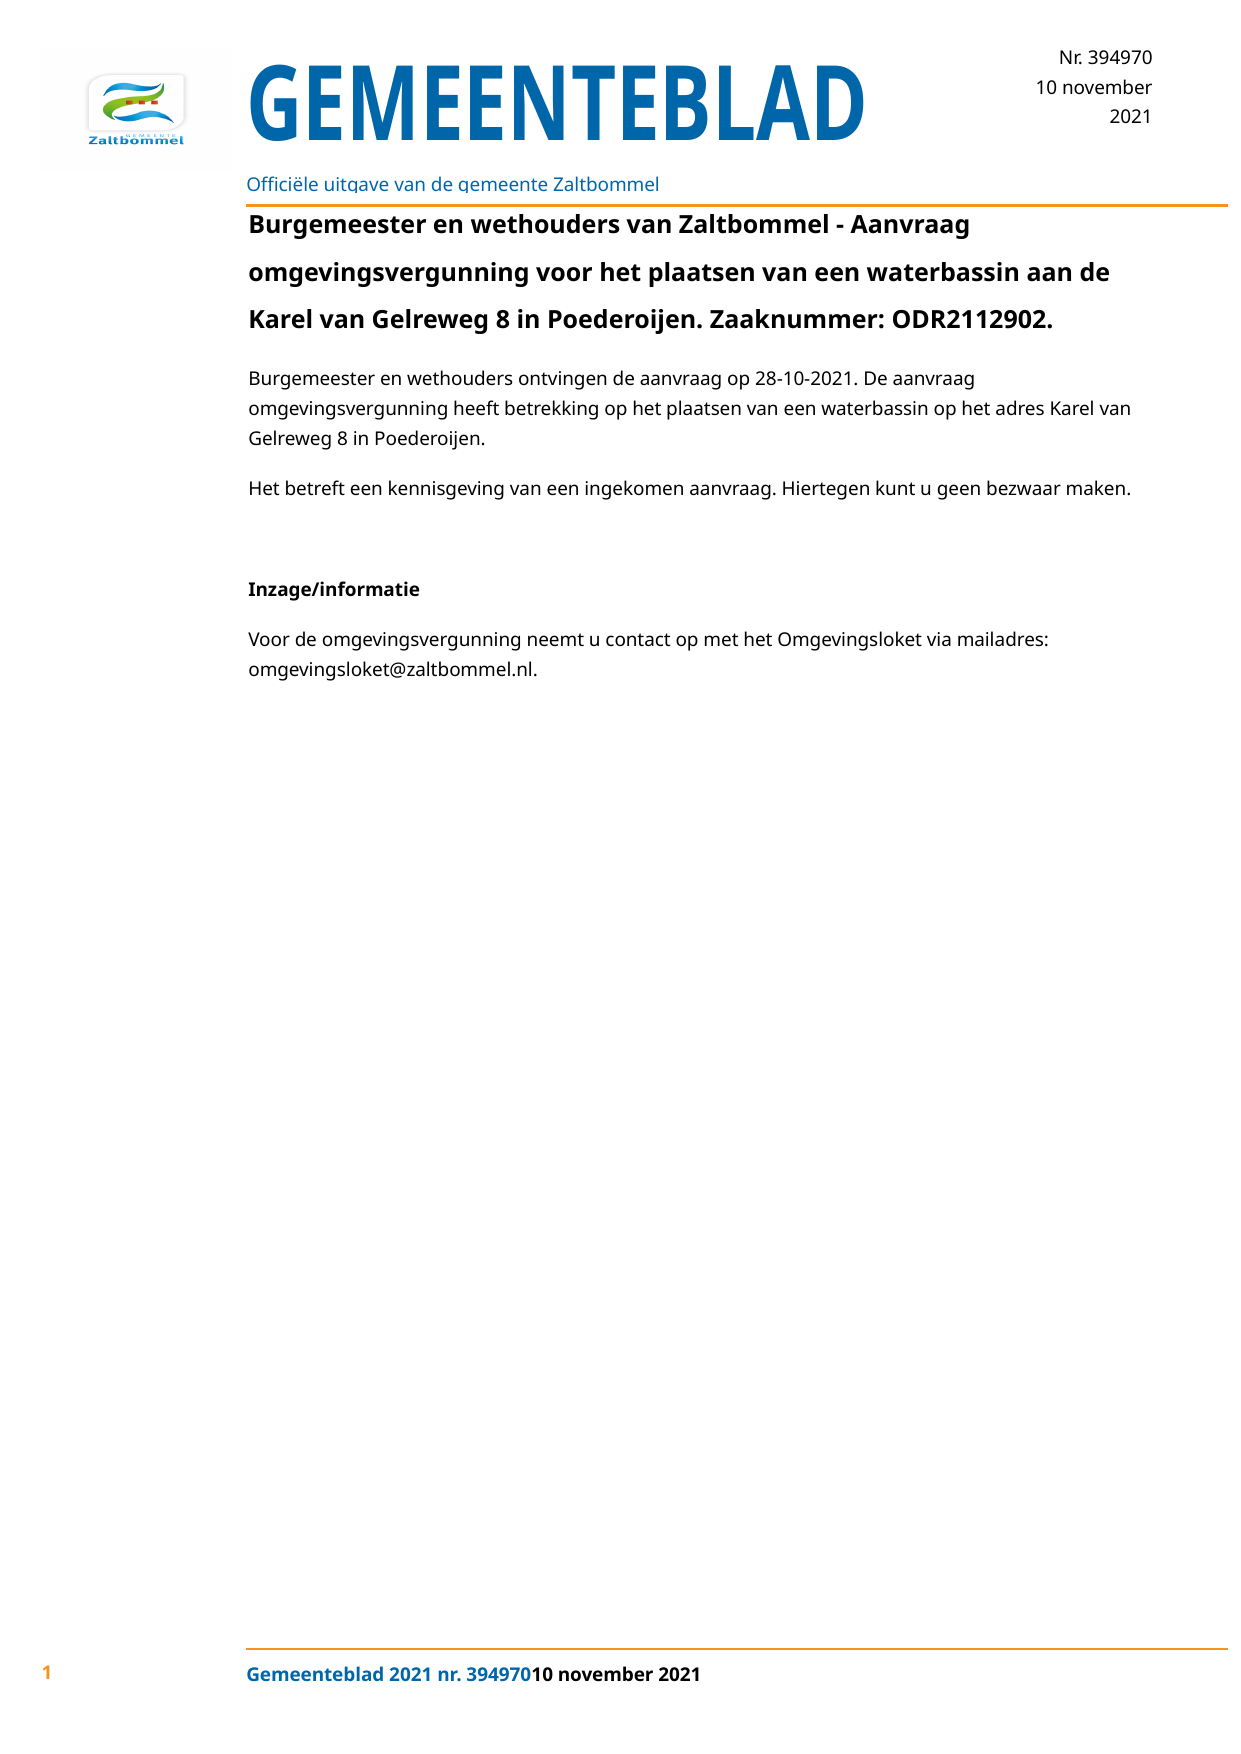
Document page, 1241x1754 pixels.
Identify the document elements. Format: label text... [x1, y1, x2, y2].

text Voor de omgevingsvergunning neemt u contact op met het Omgevingsloket via mailadres: omgevingsloket@zaltbommel.nl. [248, 626, 1152, 682]
text Inzage/informatie [248, 576, 1152, 602]
text Burgemeester en wethouders van Zaltbommel - Aanvraag omgevingsvergunning voor het plaatsen van een waterbassin aan de Karel van Gelreweg 8 in Poederoijen. Zaaknummer: ODR2112902. [248, 207, 1152, 336]
picture [41, 47, 231, 172]
text Het betreft een kennisgeving van een ingekomen aanvraag. Hiertegen kunt u geen bezwaar maken. [248, 475, 1152, 501]
text Burgemeester en wethouders ontvingen de aanvraag op 28-10-2021. De aanvraag omgevingsvergunning heeft betrekking op het plaatsen van een waterbassin op het adres Karel van Gelreweg 8 in Poederoijen. [248, 366, 1152, 450]
